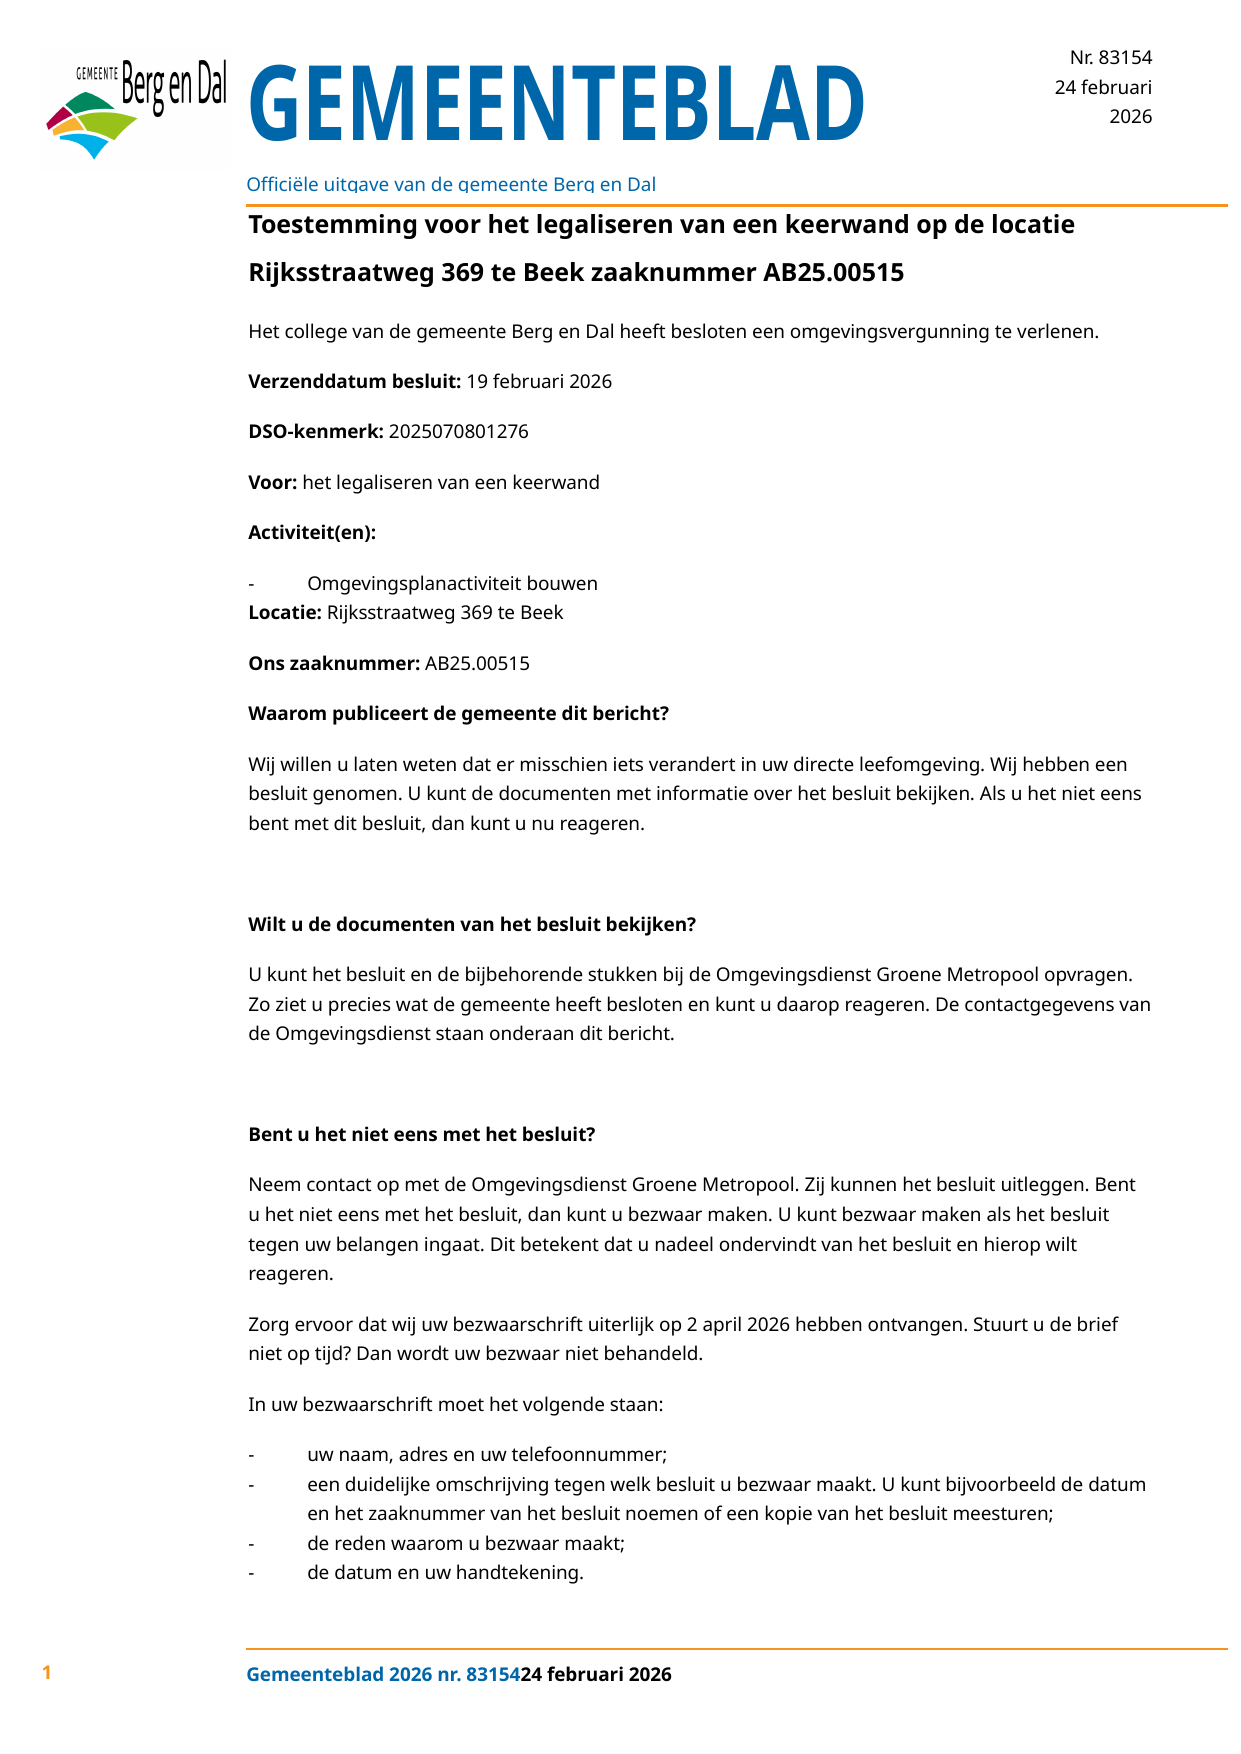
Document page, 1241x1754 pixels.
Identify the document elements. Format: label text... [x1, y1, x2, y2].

text Zorg ervoor dat wij uw bezwaarschrift uiterlijk op 2 april 2026 hebben ontvangen. Stuurt u de brief niet op tijd? Dan wordt uw bezwaar niet behandeld. [248, 1311, 1152, 1366]
text DSO-kenmerk: 2025070801276 [248, 419, 1152, 444]
list de datum en uw handtekening. [248, 1559, 1152, 1585]
text Activiteit(en): [248, 519, 1152, 545]
text Verzenddatum besluit: 19 februari 2026 [248, 368, 1152, 394]
text Wilt u de documenten van het besluit bekijken? [248, 911, 1152, 937]
list Omgevingsplanactiviteit bouwen [248, 570, 1152, 596]
text Toestemming voor het legaliseren van een keerwand op de locatie Rijksstraatweg 369 te Beek zaaknummer AB25.00515 [248, 207, 1152, 288]
text Waarom publiceert de gemeente dit bericht? [248, 700, 1152, 726]
list uw naam, adres en uw telefoonnummer; [248, 1441, 1152, 1467]
text Het college van de gemeente Berg en Dal heeft besloten een omgevingsvergunning te verlenen. [248, 318, 1152, 344]
text Bent u het niet eens met het besluit? [248, 1121, 1152, 1147]
picture [41, 47, 231, 172]
list een duidelijke omschrijving tegen welk besluit u bezwaar maakt. U kunt bijvoorbeeld de datum en het zaaknummer van het besluit noemen of een kopie van het besluit meesturen; [248, 1471, 1152, 1526]
text Wij willen u laten weten dat er misschien iets verandert in uw directe leefomgeving. Wij hebben een besluit genomen. U kunt de documenten met informatie over het besluit bekijken. Als u het niet eens bent met dit besluit, dan kunt u nu reageren. [248, 751, 1152, 836]
text Neem contact op met de Omgevingsdienst Groene Metropool. Zij kunnen het besluit uitleggen. Bent u het niet eens met het besluit, dan kunt u bezwaar maken. U kunt bezwaar maken als het besluit tegen uw belangen ingaat. Dit betekent dat u nadeel ondervindt van het besluit en hierop wilt reageren. [248, 1172, 1152, 1286]
text U kunt het besluit en de bijbehorende stukken bij de Omgevingsdienst Groene Metropool opvragen. Zo ziet u precies wat de gemeente heeft besloten en kunt u daarop reageren. De contactgegevens van de Omgevingsdienst staan onderaan dit bericht. [248, 961, 1152, 1046]
list de reden waarom u bezwaar maakt; [248, 1530, 1152, 1556]
text Locatie: Rijksstraatweg 369 te Beek [248, 599, 1152, 625]
text In uw bezwaarschrift moet het volgende staan: [248, 1391, 1152, 1417]
text Ons zaaknummer: AB25.00515 [248, 650, 1152, 676]
text Voor: het legaliseren van een keerwand [248, 469, 1152, 495]
